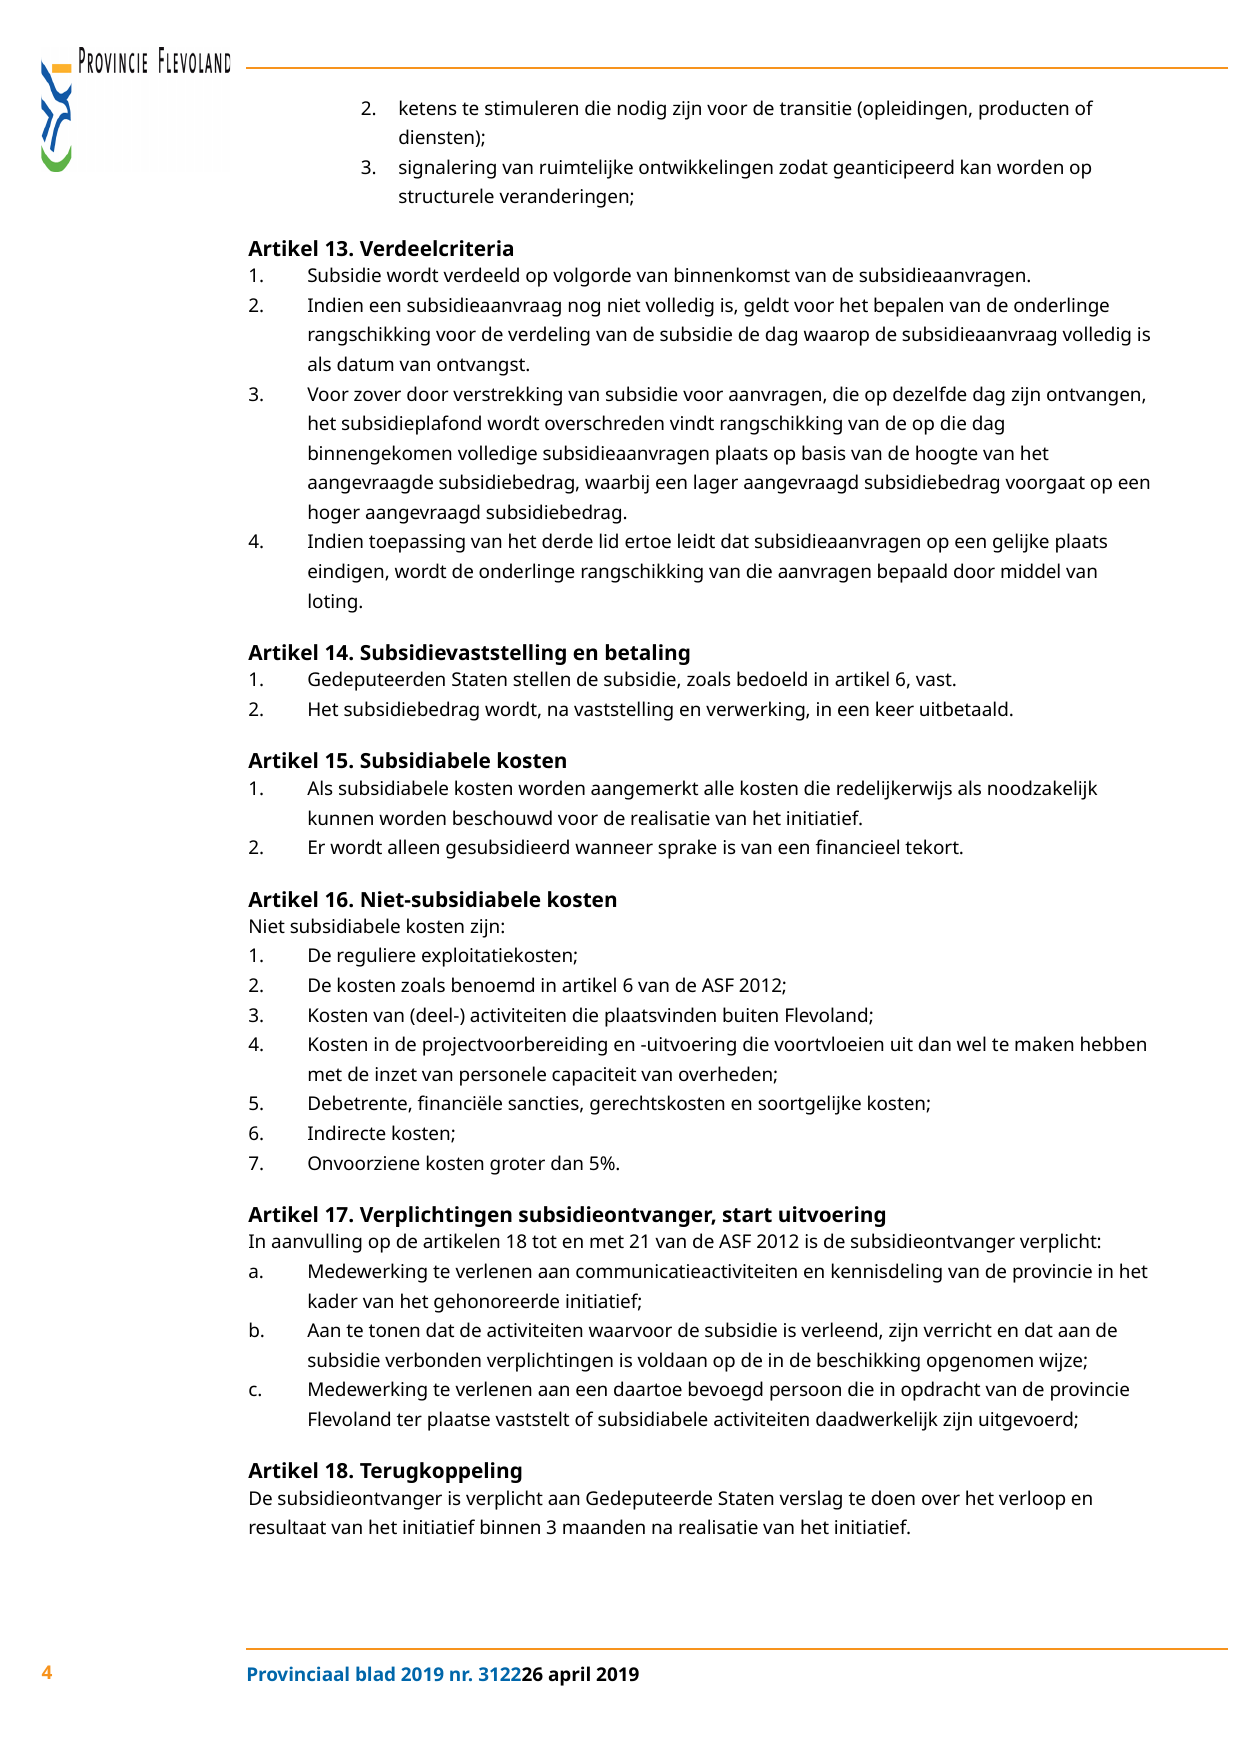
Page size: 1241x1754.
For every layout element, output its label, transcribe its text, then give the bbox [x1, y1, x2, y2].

list Het subsidiebedrag wordt, na vaststelling en verwerking, in een keer uitbetaald. [248, 696, 1152, 722]
list Medewerking te verlenen aan communicatieactiviteiten en kennisdeling van de provincie in het kader van het gehonoreerde initiatief; [248, 1258, 1152, 1313]
list De kosten zoals benoemd in artikel 6 van de ASF 2012; [248, 972, 1152, 998]
list ketens te stimuleren die nodig zijn voor de transitie (opleidingen, producten of diensten); [361, 95, 1152, 150]
picture [41, 47, 231, 172]
list Er wordt alleen gesubsidieerd wanneer sprake is van een financieel tekort. [248, 834, 1152, 860]
list Als subsidiabele kosten worden aangemerkt alle kosten die redelijkerwijs als noodzakelijk kunnen worden beschouwd voor de realisatie van het initiatief. [248, 775, 1152, 830]
list Indien een subsidieaanvraag nog niet volledig is, geldt voor het bepalen van de onderlinge rangschikking voor de verdeling van de subsidie de dag waarop de subsidieaanvraag volledig is als datum van ontvangst. [248, 292, 1152, 377]
list Kosten van (deel-) activiteiten die plaatsvinden buiten Flevoland; [248, 1002, 1152, 1028]
text Artikel 17. Verplichtingen subsidieontvanger, start uitvoering [248, 1200, 1152, 1229]
list Aan te tonen dat de activiteiten waarvoor de subsidie is verleend, zijn verricht en dat aan de subsidie verbonden verplichtingen is voldaan op de in de beschikking opgenomen wijze; [248, 1317, 1152, 1373]
list Kosten in de projectvoorbereiding en -uitvoering die voortvloeien uit dan wel te maken hebben met de inzet van personele capaciteit van overheden; [248, 1031, 1152, 1087]
list Subsidie wordt verdeeld op volgorde van binnenkomst van de subsidieaanvragen. [248, 262, 1152, 288]
text Artikel 13. Verdeelcriteria [248, 234, 1152, 262]
list Voor zover door verstrekking van subsidie voor aanvragen, die op dezelfde dag zijn ontvangen, het subsidieplafond wordt overschreden vindt rangschikking van de op die dag binnengekomen volledige subsidieaanvragen plaats op basis van de hoogte van het aangevraagde subsidiebedrag, waarbij een lager aangevraagd subsidiebedrag voorgaat op een hoger aangevraagd subsidiebedrag. [248, 381, 1152, 525]
list Medewerking te verlenen aan een daartoe bevoegd persoon die in opdracht van de provincie Flevoland ter plaatse vaststelt of subsidiabele activiteiten daadwerkelijk zijn uitgevoerd; [248, 1377, 1152, 1432]
text Artikel 16. Niet-subsidiabele kosten [248, 885, 1152, 913]
list Onvoorziene kosten groter dan 5%. [248, 1150, 1152, 1176]
list De reguliere exploitatiekosten; [248, 943, 1152, 968]
text Artikel 14. Subsidievaststelling en betaling [248, 638, 1152, 667]
text Artikel 15. Subsidiabele kosten [248, 747, 1152, 775]
text In aanvulling op de artikelen 18 tot en met 21 van de ASF 2012 is de subsidieontvanger verplicht: [248, 1229, 1152, 1254]
list signalering van ruimtelijke ontwikkelingen zodat geanticipeerd kan worden op structurele veranderingen; [361, 154, 1152, 209]
text Artikel 18. Terugkoppeling [248, 1457, 1152, 1485]
text Niet subsidiabele kosten zijn: [248, 913, 1152, 939]
list Debetrente, financiële sancties, gerechtskosten en soortgelijke kosten; [248, 1091, 1152, 1116]
list Gedeputeerden Staten stellen de subsidie, zoals bedoeld in artikel 6, vast. [248, 667, 1152, 692]
list Indirecte kosten; [248, 1120, 1152, 1146]
text De subsidieontvanger is verplicht aan Gedeputeerde Staten verslag te doen over het verloop en resultaat van het initiatief binnen 3 maanden na realisatie van het initiatief. [248, 1485, 1152, 1540]
list Indien toepassing van het derde lid ertoe leidt dat subsidieaanvragen op een gelijke plaats eindigen, wordt de onderlinge rangschikking van die aanvragen bepaald door middel van loting. [248, 529, 1152, 613]
